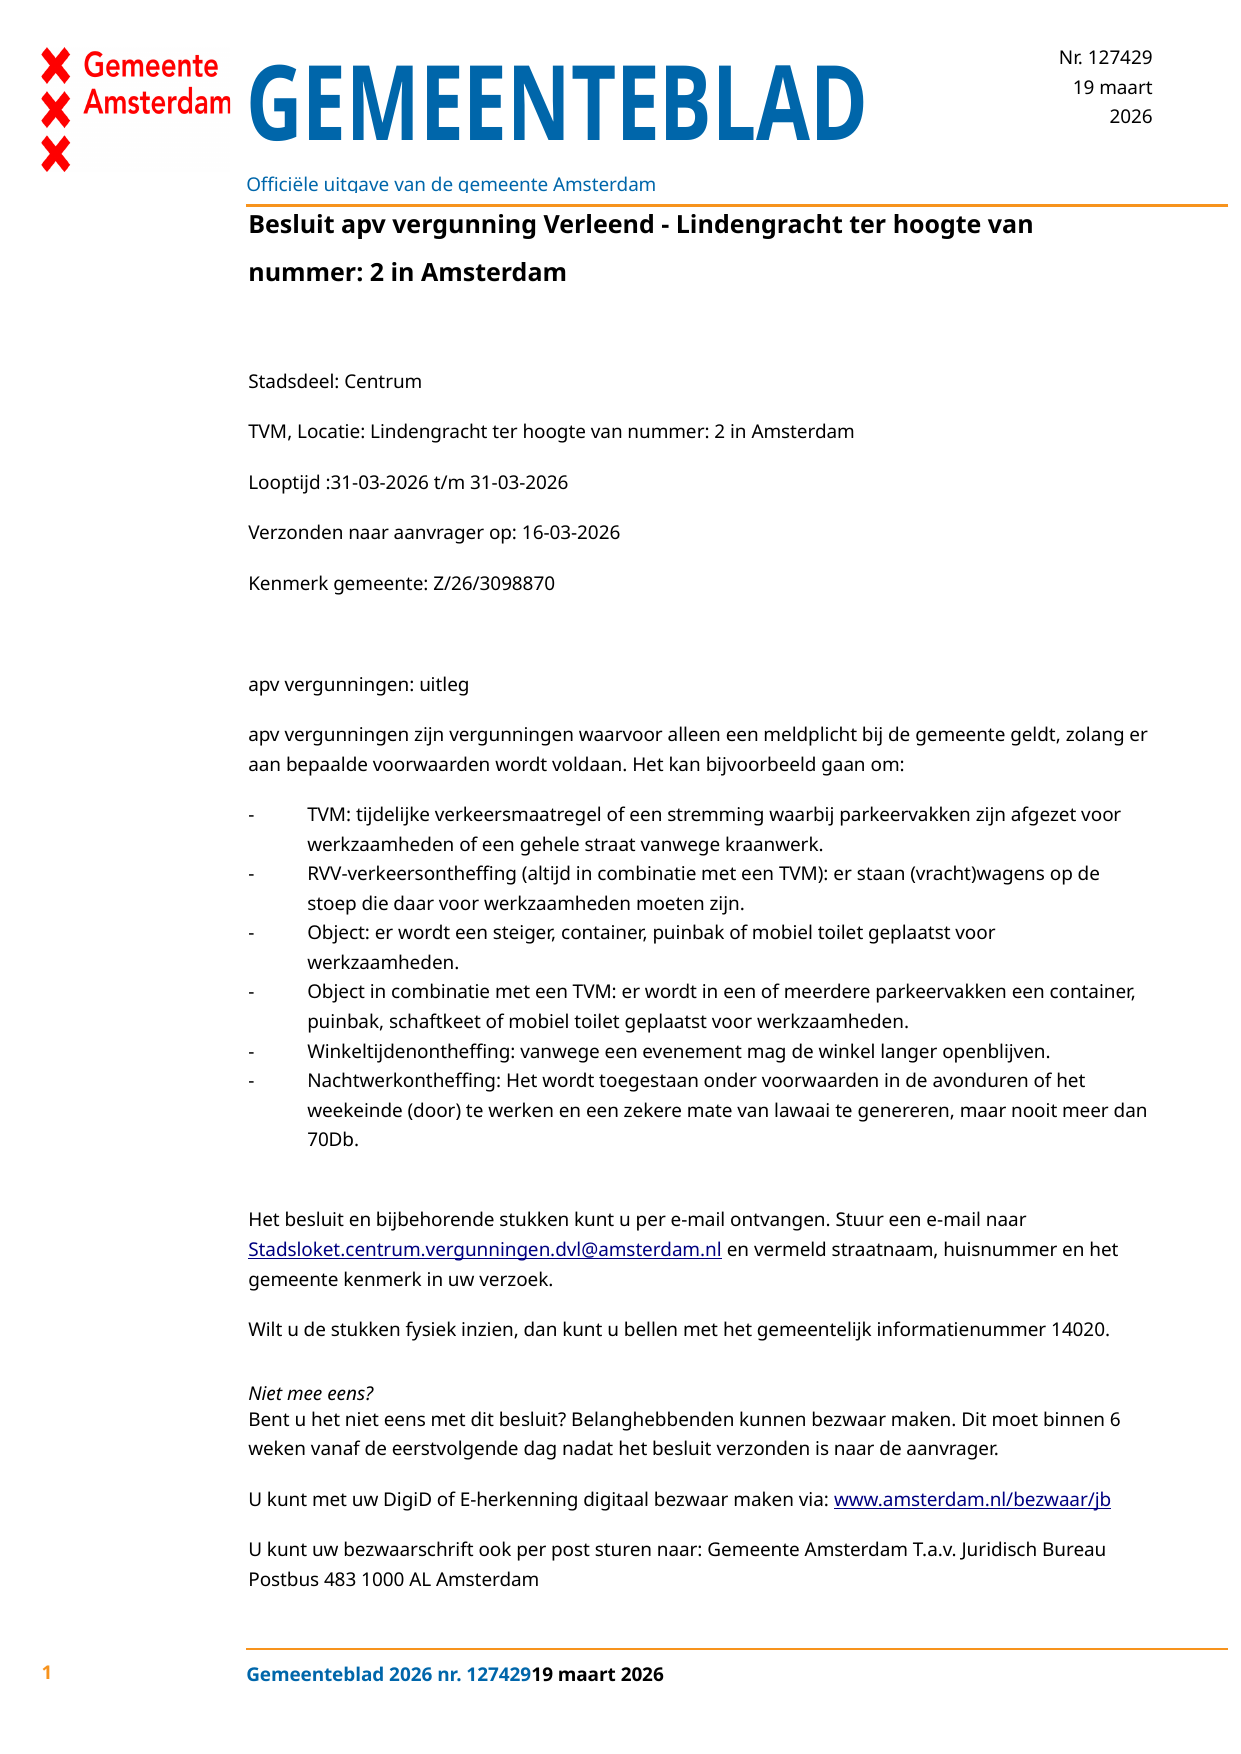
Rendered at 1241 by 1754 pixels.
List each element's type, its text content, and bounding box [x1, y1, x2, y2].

list Object in combinatie met een TVM: er wordt in een of meerdere parkeervakken een container, puinbak, schaftkeet of mobiel toilet geplaatst voor werkzaamheden. [248, 979, 1152, 1034]
list RVV-verkeersontheffing (altijd in combinatie met een TVM): er staan (vracht)wagens op de stoep die daar voor werkzaamheden moeten zijn. [248, 860, 1152, 916]
list Nachtwerkontheffing: Het wordt toegestaan onder voorwaarden in de avonduren of het weekeinde (door) te werken en een zekere mate van lawaai te genereren, maar nooit meer dan 70Db. [248, 1067, 1152, 1152]
text Stadsdeel: Centrum [248, 368, 1152, 394]
text Het besluit en bijbehorende stukken kunt u per e-mail ontvangen. Stuur een e-mail naar Stadsloket.centrum.vergunningen.dvl@amsterdam.nl en vermeld straatnaam, huisnummer en het gemeente kenmerk in uw verzoek. [248, 1207, 1152, 1292]
text TVM, Locatie: Lindengracht ter hoogte van nummer: 2 in Amsterdam [248, 419, 1152, 444]
text Bent u het niet eens met dit besluit? Belanghebbenden kunnen bezwaar maken. Dit moet binnen 6 weken vanaf de eerstvolgende dag nadat het besluit verzonden is naar de aanvrager. [248, 1406, 1152, 1461]
text apv vergunningen zijn vergunningen waarvoor alleen een meldplicht bij de gemeente geldt, zolang er aan bepaalde voorwaarden wordt voldaan. Het kan bijvoorbeeld gaan om: [248, 721, 1152, 777]
text Looptijd :31-03-2026 t/m 31-03-2026 [248, 469, 1152, 495]
text apv vergunningen: uitleg [248, 671, 1152, 697]
text Niet mee eens? [248, 1380, 1152, 1406]
text U kunt uw bezwaarschrift ook per post sturen naar: Gemeente Amsterdam T.a.v. Juridisch Bureau Postbus 483 1000 AL Amsterdam [248, 1536, 1152, 1592]
list TVM: tijdelijke verkeersmaatregel of een stremming waarbij parkeervakken zijn afgezet voor werkzaamheden of een gehele straat vanwege kraanwerk. [248, 801, 1152, 857]
text Kenmerk gemeente: Z/26/3098870 [248, 570, 1152, 596]
text Besluit apv vergunning Verleend - Lindengracht ter hoogte van nummer: 2 in Amsterdam [248, 207, 1152, 288]
text Verzonden naar aanvrager op: 16-03-2026 [248, 519, 1152, 545]
text Wilt u de stukken fysiek inzien, dan kunt u bellen met het gemeentelijk informatienummer 14020. [248, 1316, 1152, 1342]
picture [41, 47, 231, 172]
text U kunt met uw DigiD of E-herkenning digitaal bezwaar maken via: www.amsterdam.nl/bezwaar/jb [248, 1486, 1152, 1512]
list Object: er wordt een steiger, container, puinbak of mobiel toilet geplaatst voor werkzaamheden. [248, 919, 1152, 975]
list Winkeltijdenontheffing: vanwege een evenement mag de winkel langer openblijven. [248, 1038, 1152, 1064]
